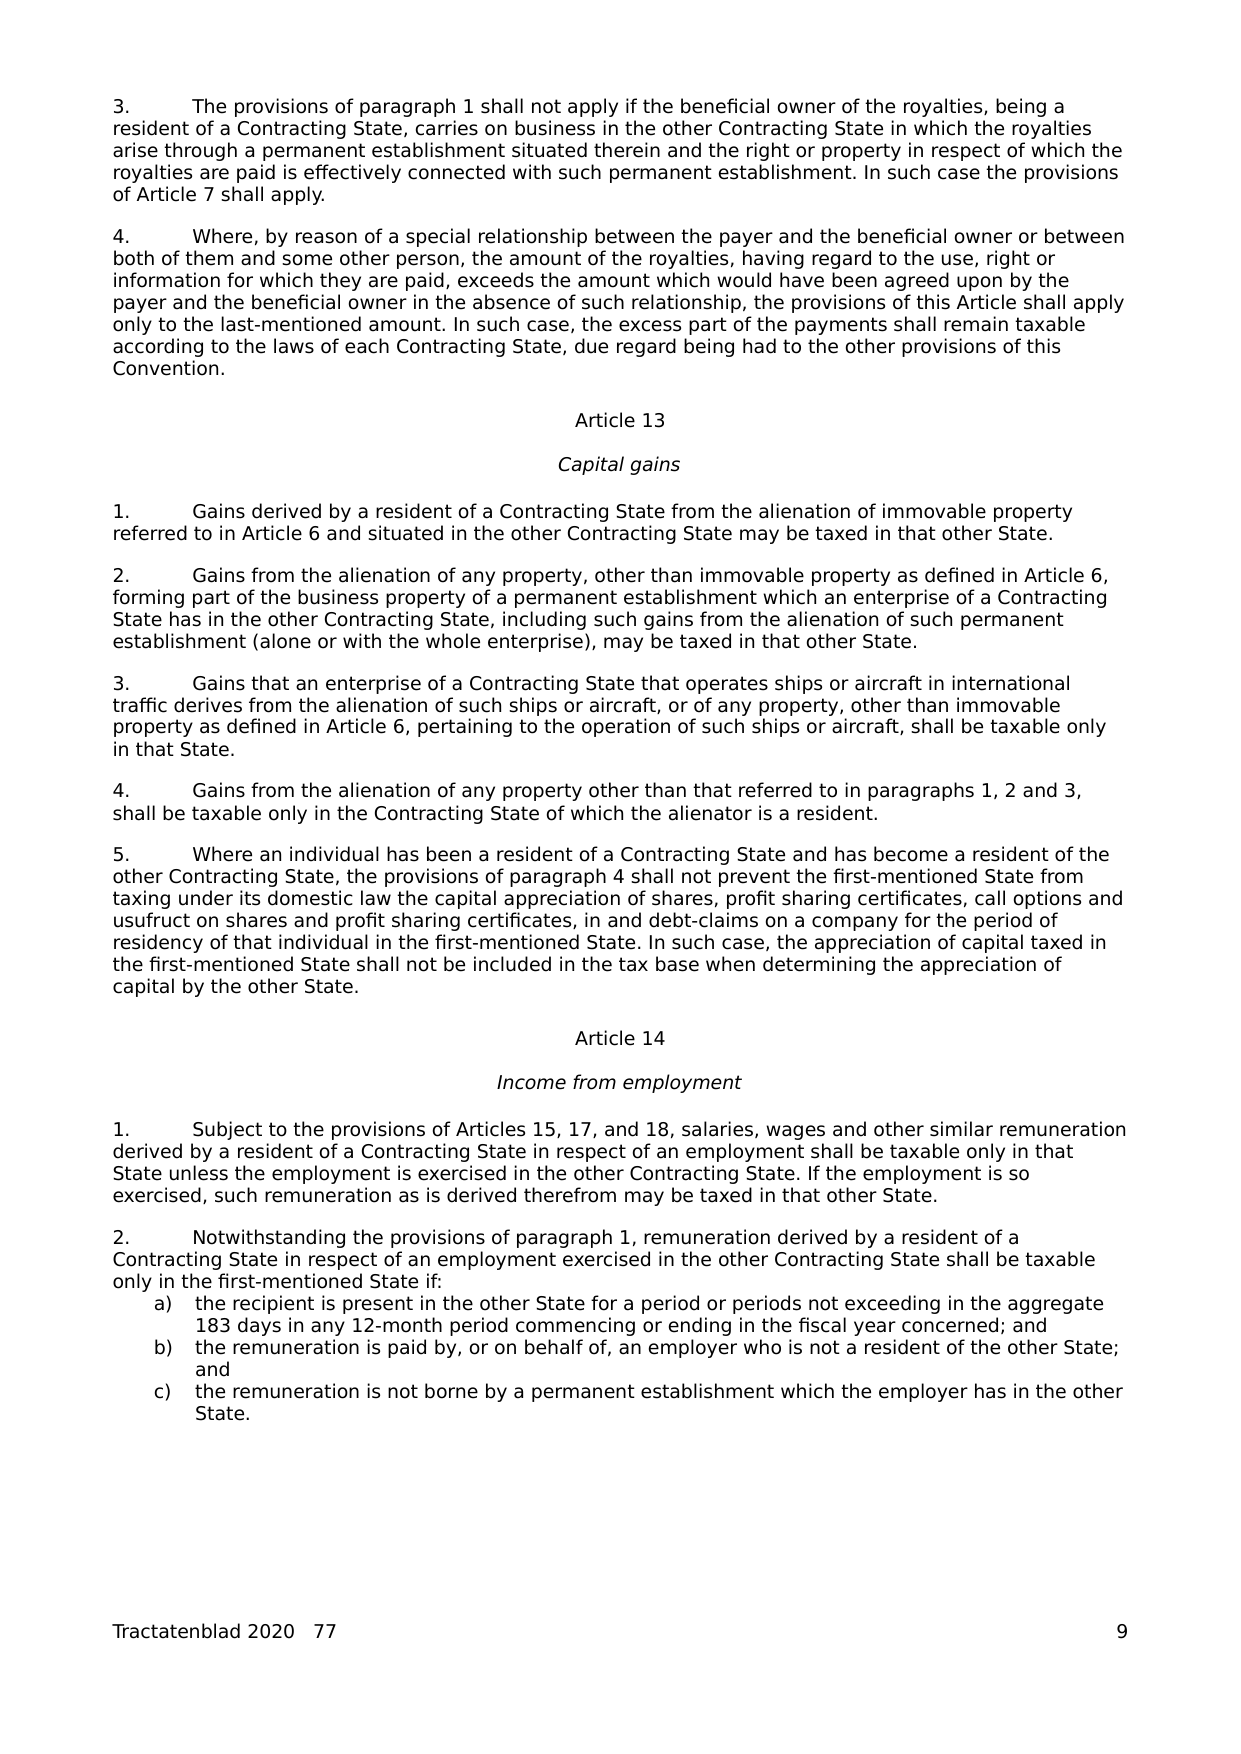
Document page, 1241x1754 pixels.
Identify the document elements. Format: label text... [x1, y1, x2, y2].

text 5. Where an individual has been a resident of a Contracting State and has become a resident of the other Contracting State, the provisions of paragraph 4 shall not prevent the first-mentioned State from taxing under its domestic law the capital appreciation of shares, profit sharing certificates, call options and usufruct on shares and profit sharing certificates, in and debt-claims on a company for the period of residency of that individual in the first-mentioned State. In such case, the appreciation of capital taxed in the first-mentioned State shall not be included in the tax base when determining the appreciation of capital by the other State. [112, 844, 1128, 998]
text b) the remuneration is paid by, or on behalf of, an employer who is not a resident of the other State; and [153, 1337, 1128, 1381]
text 4. Gains from the alienation of any property other than that referred to in paragraphs 1, 2 and 3, shall be taxable only in the Contracting State of which the alienator is a resident. [112, 780, 1128, 824]
text 2. Gains from the alienation of any property, other than immovable property as defined in Article 6, forming part of the business property of a permanent establishment which an enterprise of a Contracting State has in the other Contracting State, including such gains from the alienation of such permanent establishment (alone or with the whole enterprise), may be taxed in that other State. [112, 564, 1128, 652]
subtitle Article 13 Capital gains [112, 410, 1128, 476]
text c) the remuneration is not borne by a permanent establishment which the employer has in the other State. [153, 1381, 1128, 1425]
text 1. Subject to the provisions of Articles 15, 17, and 18, salaries, wages and other similar remuneration derived by a resident of a Contracting State in respect of an employment shall be taxable only in that State unless the employment is exercised in the other Contracting State. If the employment is so exercised, such remuneration as is derived therefrom may be taxed in that other State. [112, 1119, 1128, 1207]
subtitle Article 14 Income from employment [112, 1028, 1128, 1094]
text 3. Gains that an enterprise of a Contracting State that operates ships or aircraft in international traffic derives from the alienation of such ships or aircraft, or of any property, other than immovable property as defined in Article 6, pertaining to the operation of such ships or aircraft, shall be taxable only in that State. [112, 672, 1128, 760]
text 1. Gains derived by a resident of a Contracting State from the alienation of immovable property referred to in Article 6 and situated in the other Contracting State may be taxed in that other State. [112, 501, 1128, 544]
text 2. Notwithstanding the provisions of paragraph 1, remuneration derived by a resident of a Contracting State in respect of an employment exercised in the other Contracting State shall be taxable only in the first-mentioned State if: [112, 1227, 1128, 1293]
text 3. The provisions of paragraph 1 shall not apply if the beneficial owner of the royalties, being a resident of a Contracting State, carries on business in the other Contracting State in which the royalties arise through a permanent establishment situated therein and the right or property in respect of which the royalties are paid is effectively connected with such permanent establishment. In such case the provisions of Article 7 shall apply. [112, 96, 1128, 206]
text a) the recipient is present in the other State for a period or periods not exceeding in the aggregate 183 days in any 12-month period commencing or ending in the fiscal year concerned; and [153, 1293, 1128, 1337]
text 4. Where, by reason of a special relationship between the payer and the beneficial owner or between both of them and some other person, the amount of the royalties, having regard to the use, right or information for which they are paid, exceeds the amount which would have been agreed upon by the payer and the beneficial owner in the absence of such relationship, the provisions of this Article shall apply only to the last-mentioned amount. In such case, the excess part of the payments shall remain taxable according to the laws of each Contracting State, due regard being had to the other provisions of this Convention. [112, 226, 1128, 380]
